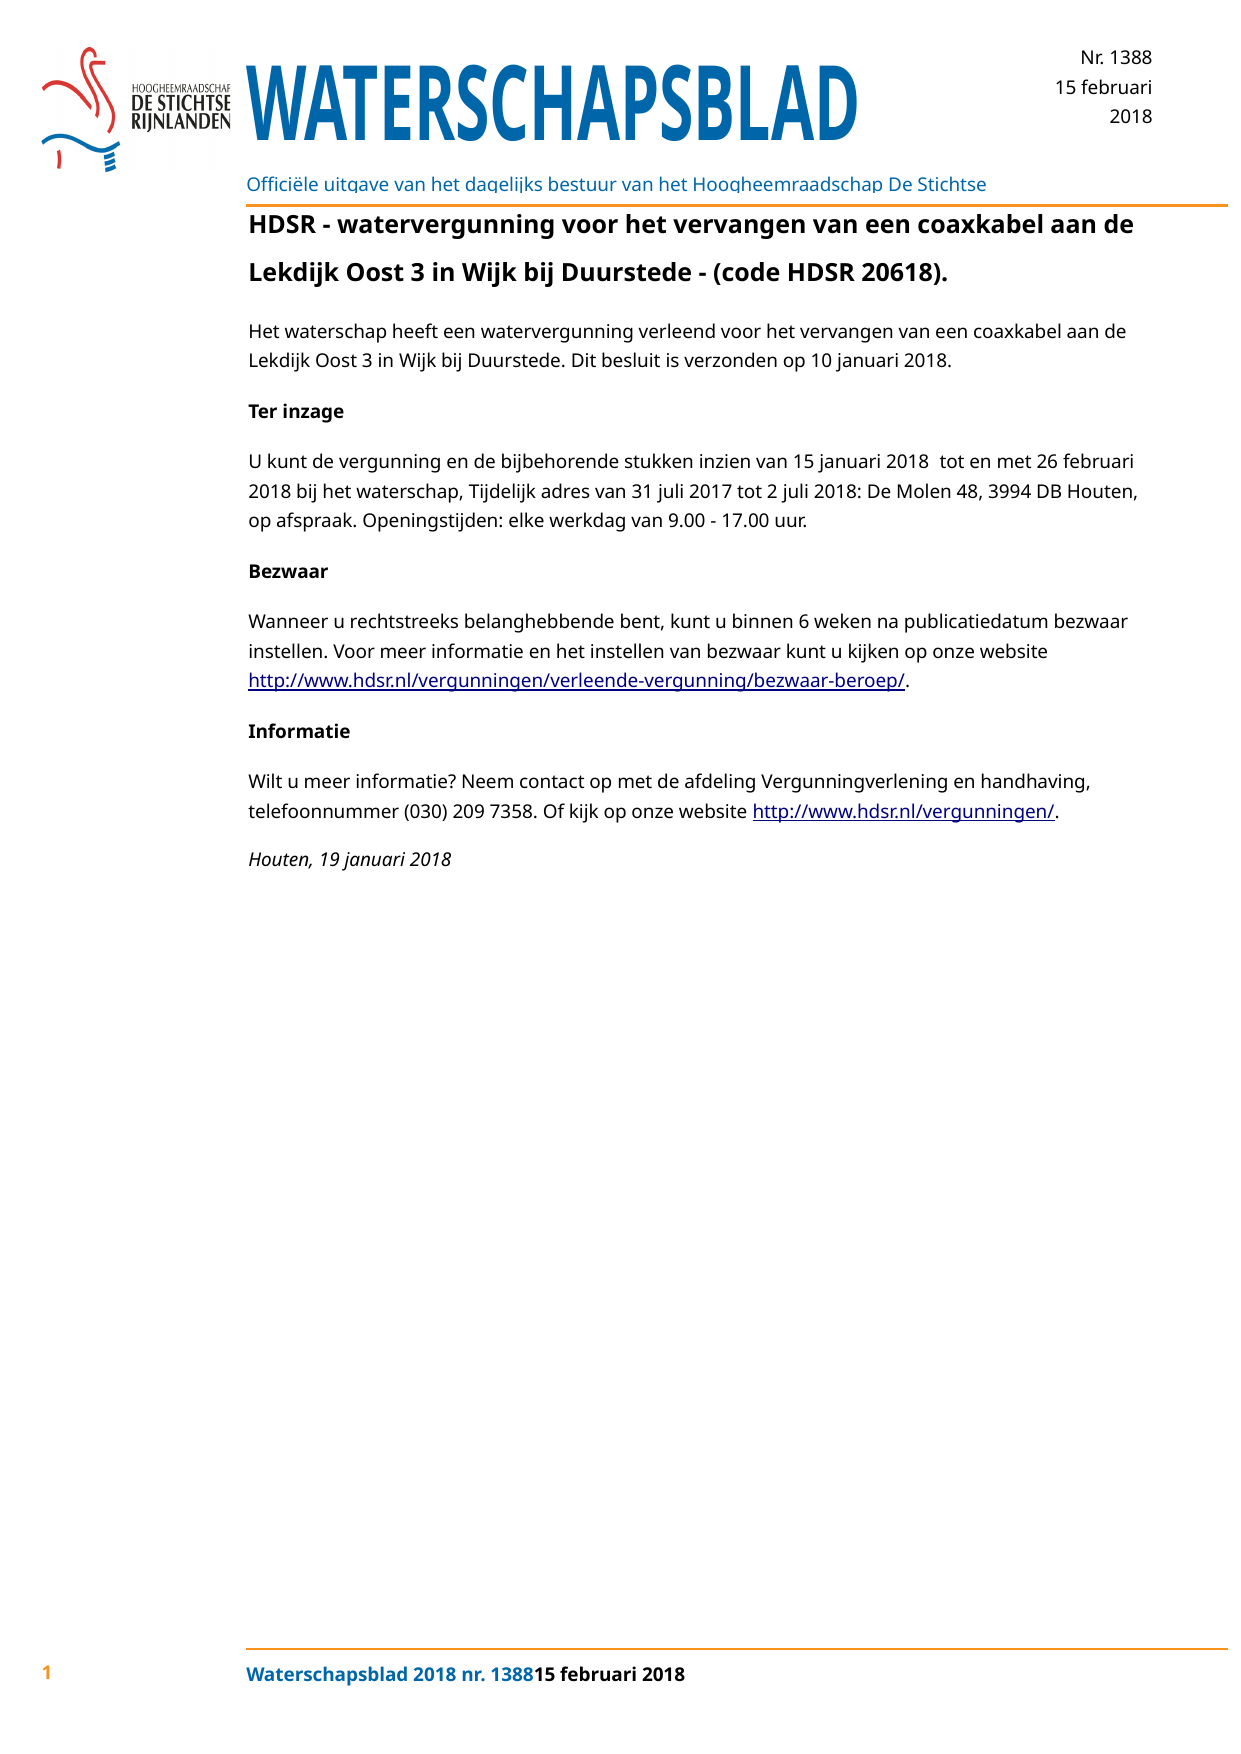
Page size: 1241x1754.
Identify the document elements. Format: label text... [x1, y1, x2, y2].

text Houten, 19 januari 2018 [248, 846, 1152, 871]
text Informatie [248, 718, 1152, 744]
text Wilt u meer informatie? Neem contact op met de afdeling Vergunningverlening en handhaving, telefoonnummer (030) 209 7358. Of kijk op onze website http://www.hdsr.nl/vergunningen/. [248, 768, 1152, 824]
picture [41, 47, 231, 172]
text Wanneer u rechtstreeks belanghebbende bent, kunt u binnen 6 weken na publicatiedatum bezwaar instellen. Voor meer informatie en het instellen van bezwaar kunt u kijken op onze website http://www.hdsr.nl/vergunningen/verleende-vergunning/bezwaar-beroep/. [248, 608, 1152, 693]
text Het waterschap heeft een watervergunning verleend voor het vervangen van een coaxkabel aan de Lekdijk Oost 3 in Wijk bij Duurstede. Dit besluit is verzonden op 10 januari 2018. [248, 318, 1152, 373]
text Ter inzage [248, 398, 1152, 424]
text U kunt de vergunning en de bijbehorende stukken inzien van 15 januari 2018 tot en met 26 februari 2018 bij het waterschap, Tijdelijk adres van 31 juli 2017 tot 2 juli 2018: De Molen 48, 3994 DB Houten, op afspraak. Openingstijden: elke werkdag van 9.00 - 17.00 uur. [248, 448, 1152, 533]
text Bezwaar [248, 558, 1152, 584]
text HDSR - watervergunning voor het vervangen van een coaxkabel aan de Lekdijk Oost 3 in Wijk bij Duurstede - (code HDSR 20618). [248, 207, 1152, 288]
